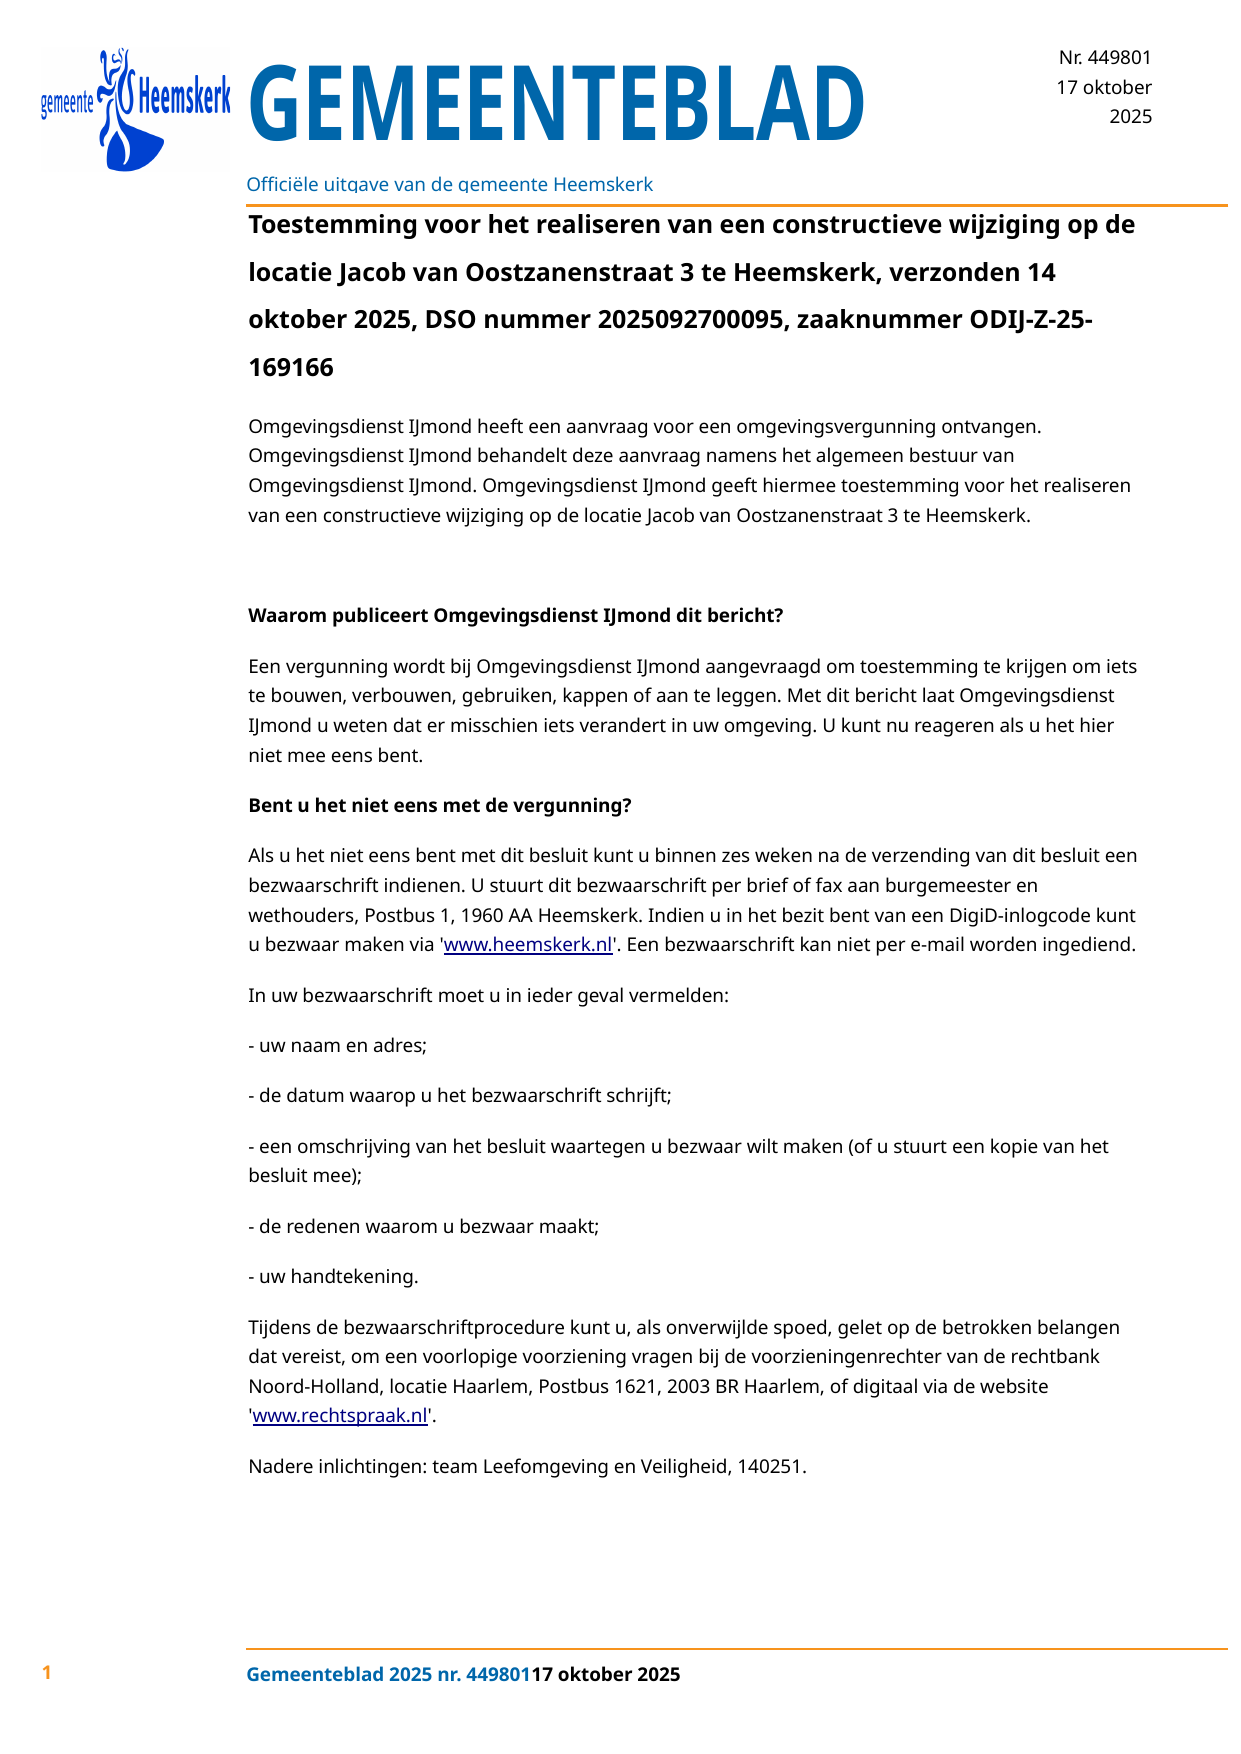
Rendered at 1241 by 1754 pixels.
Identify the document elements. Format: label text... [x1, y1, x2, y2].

text Tijdens de bezwaarschriftprocedure kunt u, als onverwijlde spoed, gelet op de betrokken belangen dat vereist, om een voorlopige voorziening vragen bij de voorzieningenrechter van de rechtbank Noord-Holland, locatie Haarlem, Postbus 1621, 2003 BR Haarlem, of digitaal via de website 'www.rechtspraak.nl'. [248, 1314, 1152, 1428]
text - uw naam en adres; [248, 1032, 1152, 1058]
text Omgevingsdienst IJmond heeft een aanvraag voor een omgevingsvergunning ontvangen. Omgevingsdienst IJmond behandelt deze aanvraag namens het algemeen bestuur van Omgevingsdienst IJmond. Omgevingsdienst IJmond geeft hiermee toestemming voor het realiseren van een constructieve wijziging op de locatie Jacob van Oostzanenstraat 3 te Heemskerk. [248, 413, 1152, 528]
text Als u het niet eens bent met dit besluit kunt u binnen zes weken na de verzending van dit besluit een bezwaarschrift indienen. U stuurt dit bezwaarschrift per brief of fax aan burgemeester en wethouders, Postbus 1, 1960 AA Heemskerk. Indien u in het bezit bent van een DigiD-inlogcode kunt u bezwaar maken via 'www.heemskerk.nl'. Een bezwaarschrift kan niet per e-mail worden ingediend. [248, 843, 1152, 957]
text Nadere inlichtingen: team Leefomgeving en Veiligheid, 140251. [248, 1453, 1152, 1479]
text In uw bezwaarschrift moet u in ieder geval vermelden: [248, 982, 1152, 1008]
text - de redenen waarom u bezwaar maakt; [248, 1213, 1152, 1239]
text Toestemming voor het realiseren van een constructieve wijziging op de locatie Jacob van Oostzanenstraat 3 te Heemskerk, verzonden 14 oktober 2025, DSO nummer 2025092700095, zaaknummer ODIJ-Z-25-169166 [248, 207, 1152, 384]
text Bent u het niet eens met de vergunning? [248, 792, 1152, 818]
text - de datum waarop u het bezwaarschrift schrijft; [248, 1083, 1152, 1108]
text - een omschrijving van het besluit waartegen u bezwaar wilt maken (of u stuurt een kopie van het besluit mee); [248, 1133, 1152, 1188]
text - uw handtekening. [248, 1263, 1152, 1289]
text Een vergunning wordt bij Omgevingsdienst IJmond aangevraagd om toestemming te krijgen om iets te bouwen, verbouwen, gebruiken, kappen of aan te leggen. Met dit bericht laat Omgevingsdienst IJmond u weten dat er misschien iets verandert in uw omgeving. U kunt nu reageren als u het hier niet mee eens bent. [248, 653, 1152, 768]
text Waarom publiceert Omgevingsdienst IJmond dit bericht? [248, 603, 1152, 628]
picture [41, 47, 231, 172]
